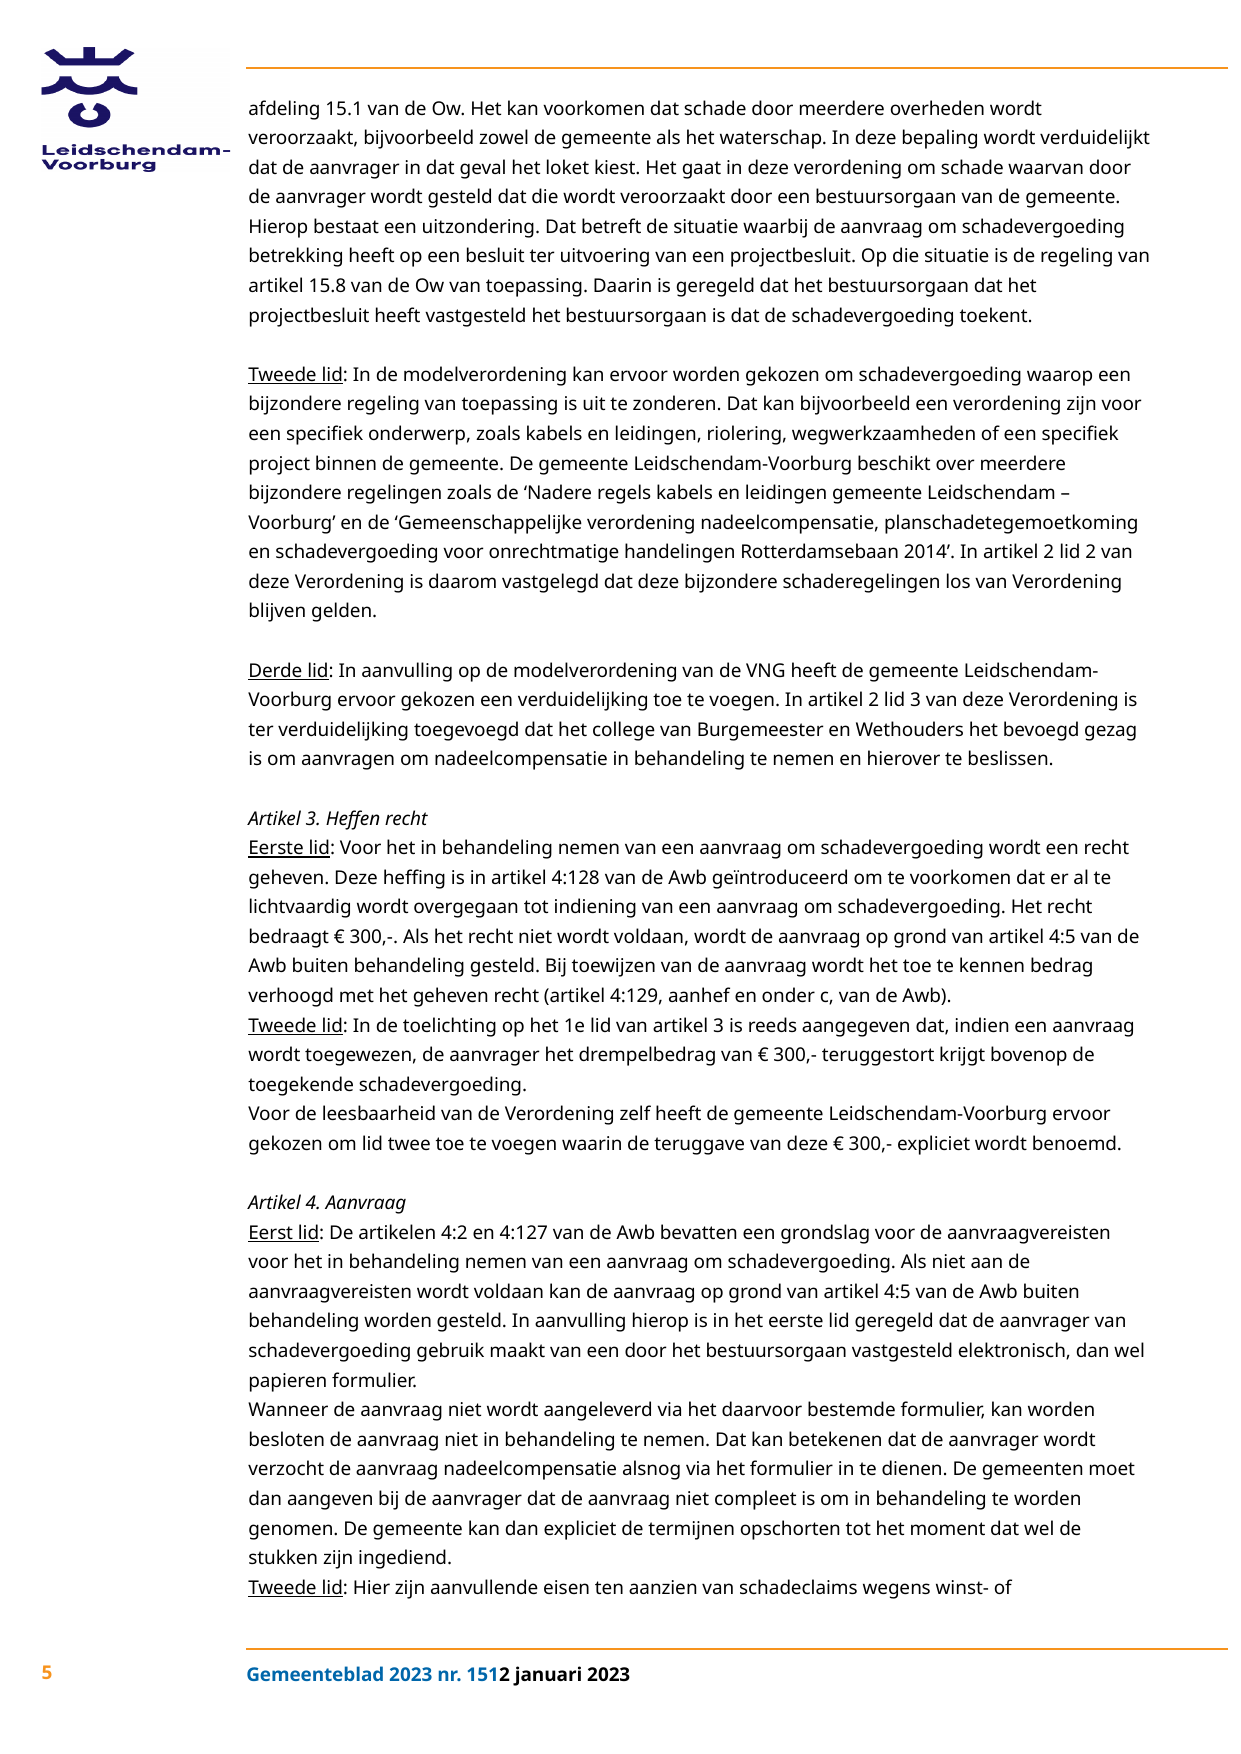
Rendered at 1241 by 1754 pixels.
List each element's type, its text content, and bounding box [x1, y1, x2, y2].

text afdeling 15.1 van de Ow. Het kan voorkomen dat schade door meerdere overheden wordt veroorzaakt, bijvoorbeeld zowel de gemeente als het waterschap. In deze bepaling wordt verduidelijkt dat de aanvrager in dat geval het loket kiest. Het gaat in deze verordening om schade waarvan door de aanvrager wordt gesteld dat die wordt veroorzaakt door een bestuursorgaan van de gemeente. Hierop bestaat een uitzondering. Dat betreft de situatie waarbij de aanvraag om schadevergoeding betrekking heeft op een besluit ter uitvoering van een projectbesluit. Op die situatie is de regeling van artikel 15.8 van de Ow van toepassing. Daarin is geregeld dat het bestuursorgaan dat het projectbesluit heeft vastgesteld het bestuursorgaan is dat de schadevergoeding toekent. [248, 95, 1152, 328]
text Eerste lid: Voor het in behandeling nemen van een aanvraag om schadevergoeding wordt een recht geheven. Deze heffing is in artikel 4:128 van de Awb geïntroduceerd om te voorkomen dat er al te lichtvaardig wordt overgegaan tot indiening van een aanvraag om schadevergoeding. Het recht bedraagt € 300,-. Als het recht niet wordt voldaan, wordt de aanvraag op grond van artikel 4:5 van de Awb buiten behandeling gesteld. Bij toewijzen van de aanvraag wordt het toe te kennen bedrag verhoogd met het geheven recht (artikel 4:129, aanhef en onder c, van de Awb). [248, 834, 1152, 1008]
text Derde lid: In aanvulling op de modelverordening van de VNG heeft de gemeente Leidschendam-Voorburg ervoor gekozen een verduidelijking toe te voegen. In artikel 2 lid 3 van deze Verordening is ter verduidelijking toegevoegd dat het college van Burgemeester en Wethouders het bevoegd gezag is om aanvragen om nadeelcompensatie in behandeling te nemen en hierover te beslissen. [248, 657, 1152, 771]
text Eerst lid: De artikelen 4:2 en 4:127 van de Awb bevatten een grondslag voor de aanvraagvereisten voor het in behandeling nemen van een aanvraag om schadevergoeding. Als niet aan de aanvraagvereisten wordt voldaan kan de aanvraag op grond van artikel 4:5 van de Awb buiten behandeling worden gesteld. In aanvulling hierop is in het eerste lid geregeld dat de aanvrager van schadevergoeding gebruik maakt van een door het bestuursorgaan vastgesteld elektronisch, dan wel papieren formulier. [248, 1219, 1152, 1393]
text Tweede lid: In de modelverordening kan ervoor worden gekozen om schadevergoeding waarop een bijzondere regeling van toepassing is uit te zonderen. Dat kan bijvoorbeeld een verordening zijn voor een specifiek onderwerp, zoals kabels en leidingen, riolering, wegwerkzaamheden of een specifiek project binnen de gemeente. De gemeente Leidschendam-Voorburg beschikt over meerdere bijzondere regelingen zoals de ‘Nadere regels kabels en leidingen gemeente Leidschendam – Voorburg’ en de ‘Gemeenschappelijke verordening nadeelcompensatie, planschadetegemoetkoming en schadevergoeding voor onrechtmatige handelingen Rotterdamsebaan 2014’. In artikel 2 lid 2 van deze Verordening is daarom vastgelegd dat deze bijzondere schaderegelingen los van Verordening blijven gelden. [248, 361, 1152, 623]
text Wanneer de aanvraag niet wordt aangeleverd via het daarvoor bestemde formulier, kan worden besloten de aanvraag niet in behandeling te nemen. Dat kan betekenen dat de aanvrager wordt verzocht de aanvraag nadeelcompensatie alsnog via het formulier in te dienen. De gemeenten moet dan aangeven bij de aanvrager dat de aanvraag niet compleet is om in behandeling te worden genomen. De gemeente kan dan expliciet de termijnen opschorten tot het moment dat wel de stukken zijn ingediend. [248, 1396, 1152, 1570]
text Voor de leesbaarheid van de Verordening zelf heeft de gemeente Leidschendam-Voorburg ervoor gekozen om lid twee toe te voegen waarin de teruggave van deze € 300,- expliciet wordt benoemd. [248, 1101, 1152, 1156]
text Artikel 4. Aanvraag [248, 1189, 1152, 1215]
text Artikel 3. Heffen recht [248, 805, 1152, 831]
text Tweede lid: Hier zijn aanvullende eisen ten aanzien van schadeclaims wegens winst- of [248, 1574, 1152, 1600]
text Tweede lid: In de toelichting op het 1e lid van artikel 3 is reeds aangegeven dat, indien een aanvraag wordt toegewezen, de aanvrager het drempelbedrag van € 300,- teruggestort krijgt bovenop de toegekende schadevergoeding. [248, 1012, 1152, 1097]
picture [41, 47, 231, 172]
